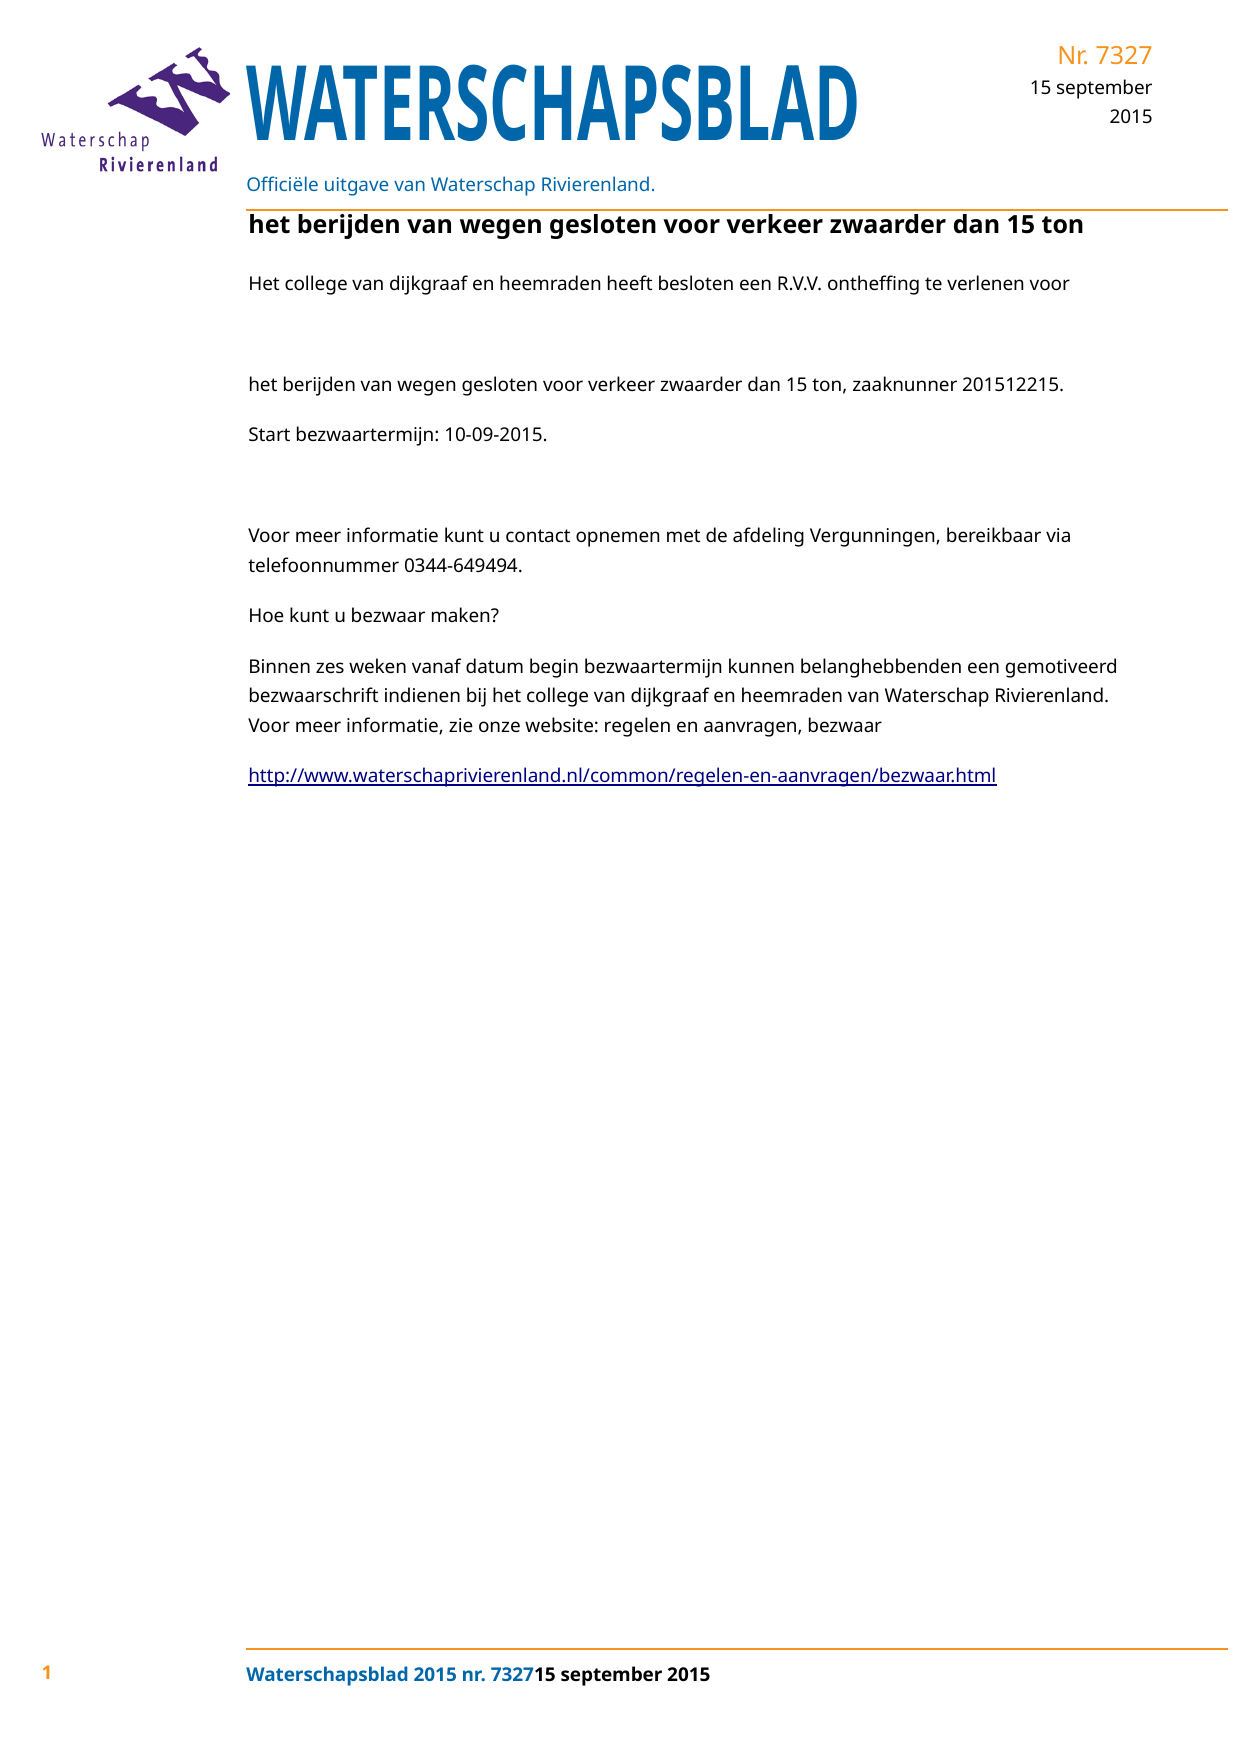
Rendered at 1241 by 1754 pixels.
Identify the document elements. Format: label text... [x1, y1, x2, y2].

text http://www.waterschaprivierenland.nl/common/regelen-en-aanvragen/bezwaar.html [248, 762, 1152, 788]
text Hoe kunt u bezwaar maken? [248, 602, 1152, 628]
text Start bezwaartermijn: 10-09-2015. [248, 422, 1152, 447]
text het berijden van wegen gesloten voor verkeer zwaarder dan 15 ton, zaaknunner 201512215. [248, 371, 1152, 397]
text Voor meer informatie kunt u contact opnemen met de afdeling Vergunningen, bereikbaar via telefoonnummer 0344-649494. [248, 522, 1152, 578]
text Het college van dijkgraaf en heemraden heeft besloten een R.V.V. ontheffing te verlenen voor [248, 270, 1152, 296]
text het berijden van wegen gesloten voor verkeer zwaarder dan 15 ton [248, 211, 1152, 241]
text Binnen zes weken vanaf datum begin bezwaartermijn kunnen belanghebbenden een gemotiveerd bezwaarschrift indienen bij het college van dijkgraaf en heemraden van Waterschap Rivierenland. Voor meer informatie, zie onze website: regelen en aanvragen, bezwaar [248, 653, 1152, 738]
picture [41, 47, 231, 172]
